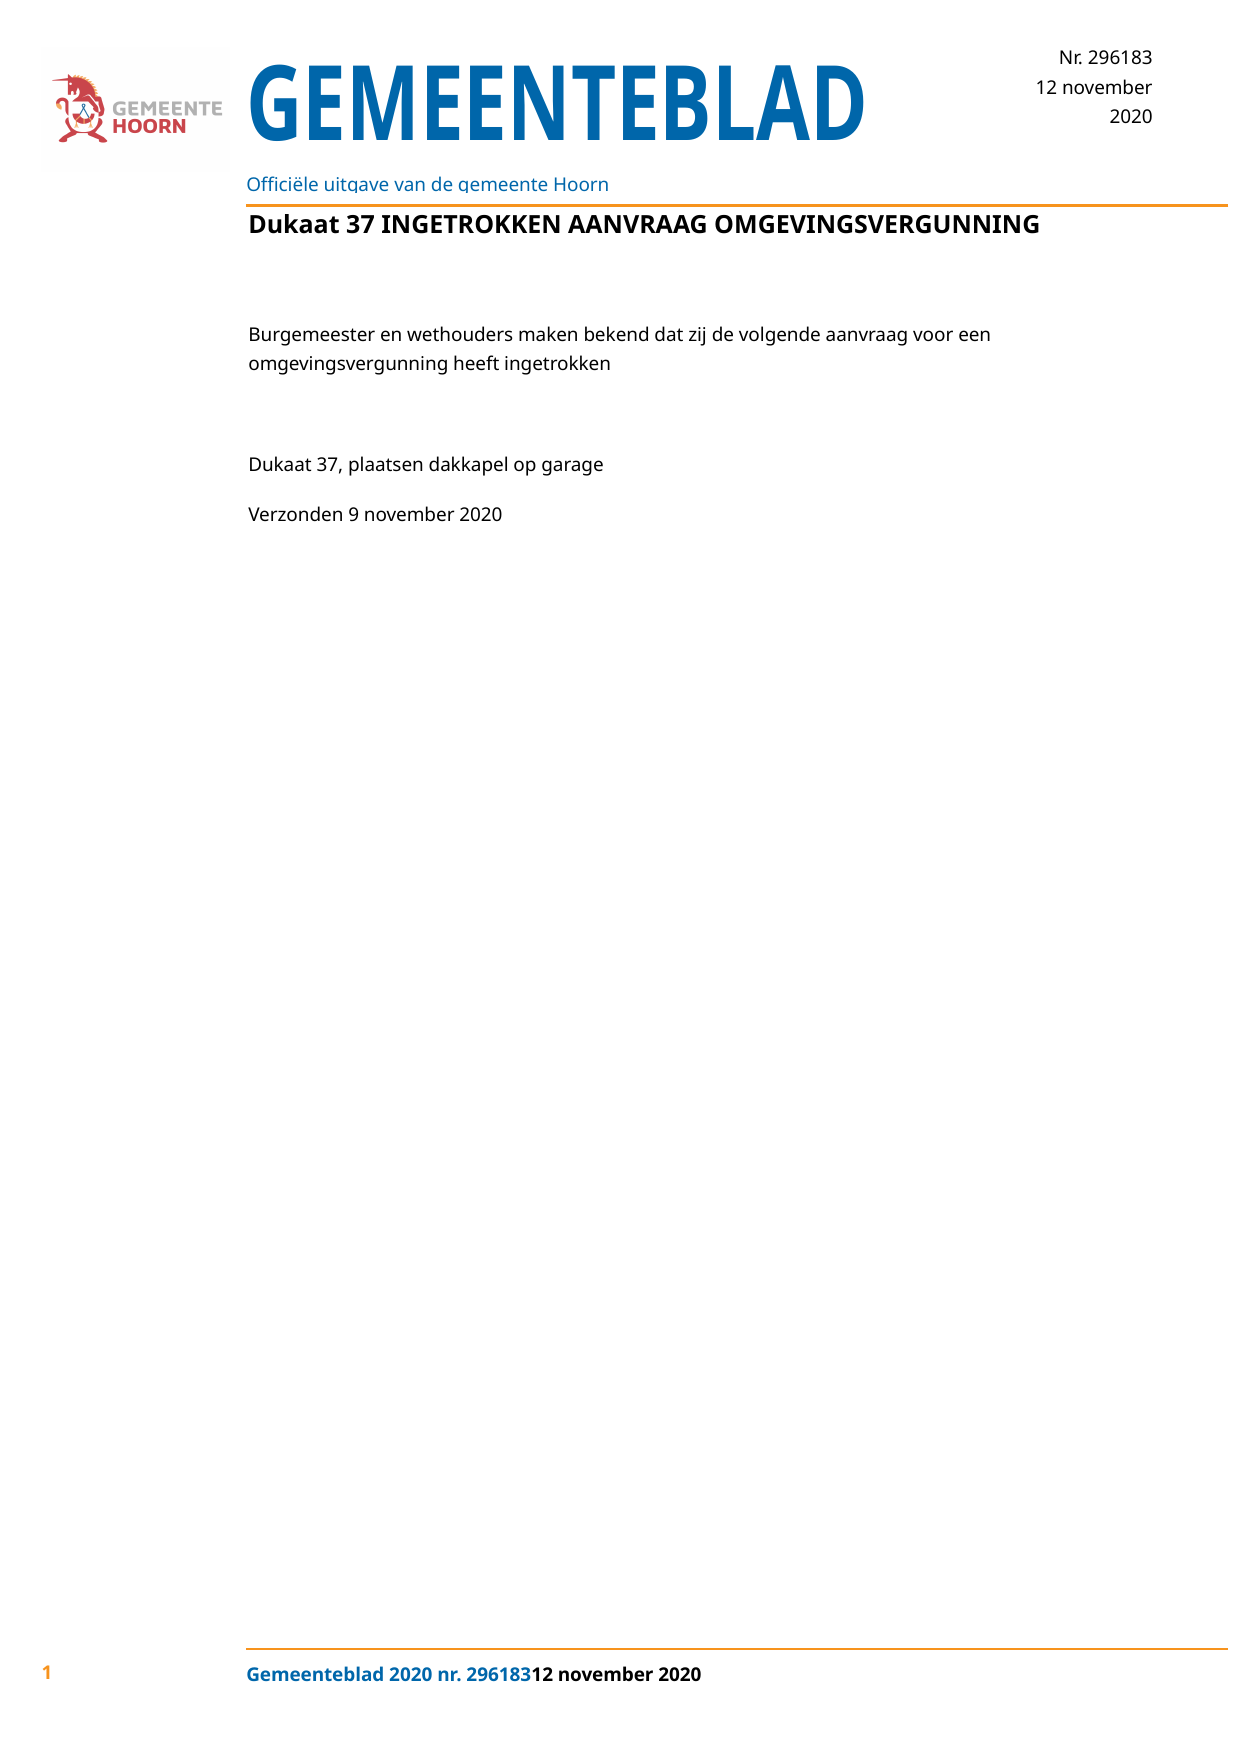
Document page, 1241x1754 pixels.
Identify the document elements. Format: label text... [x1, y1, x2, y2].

text Dukaat 37, plaatsen dakkapel op garage [248, 451, 1152, 477]
text Dukaat 37 INGETROKKEN AANVRAAG OMGEVINGSVERGUNNING [248, 207, 1152, 241]
text Verzonden 9 november 2020 [248, 502, 1152, 527]
picture [41, 47, 231, 172]
text Burgemeester en wethouders maken bekend dat zij de volgende aanvraag voor een omgevingsvergunning heeft ingetrokken [248, 321, 1152, 376]
